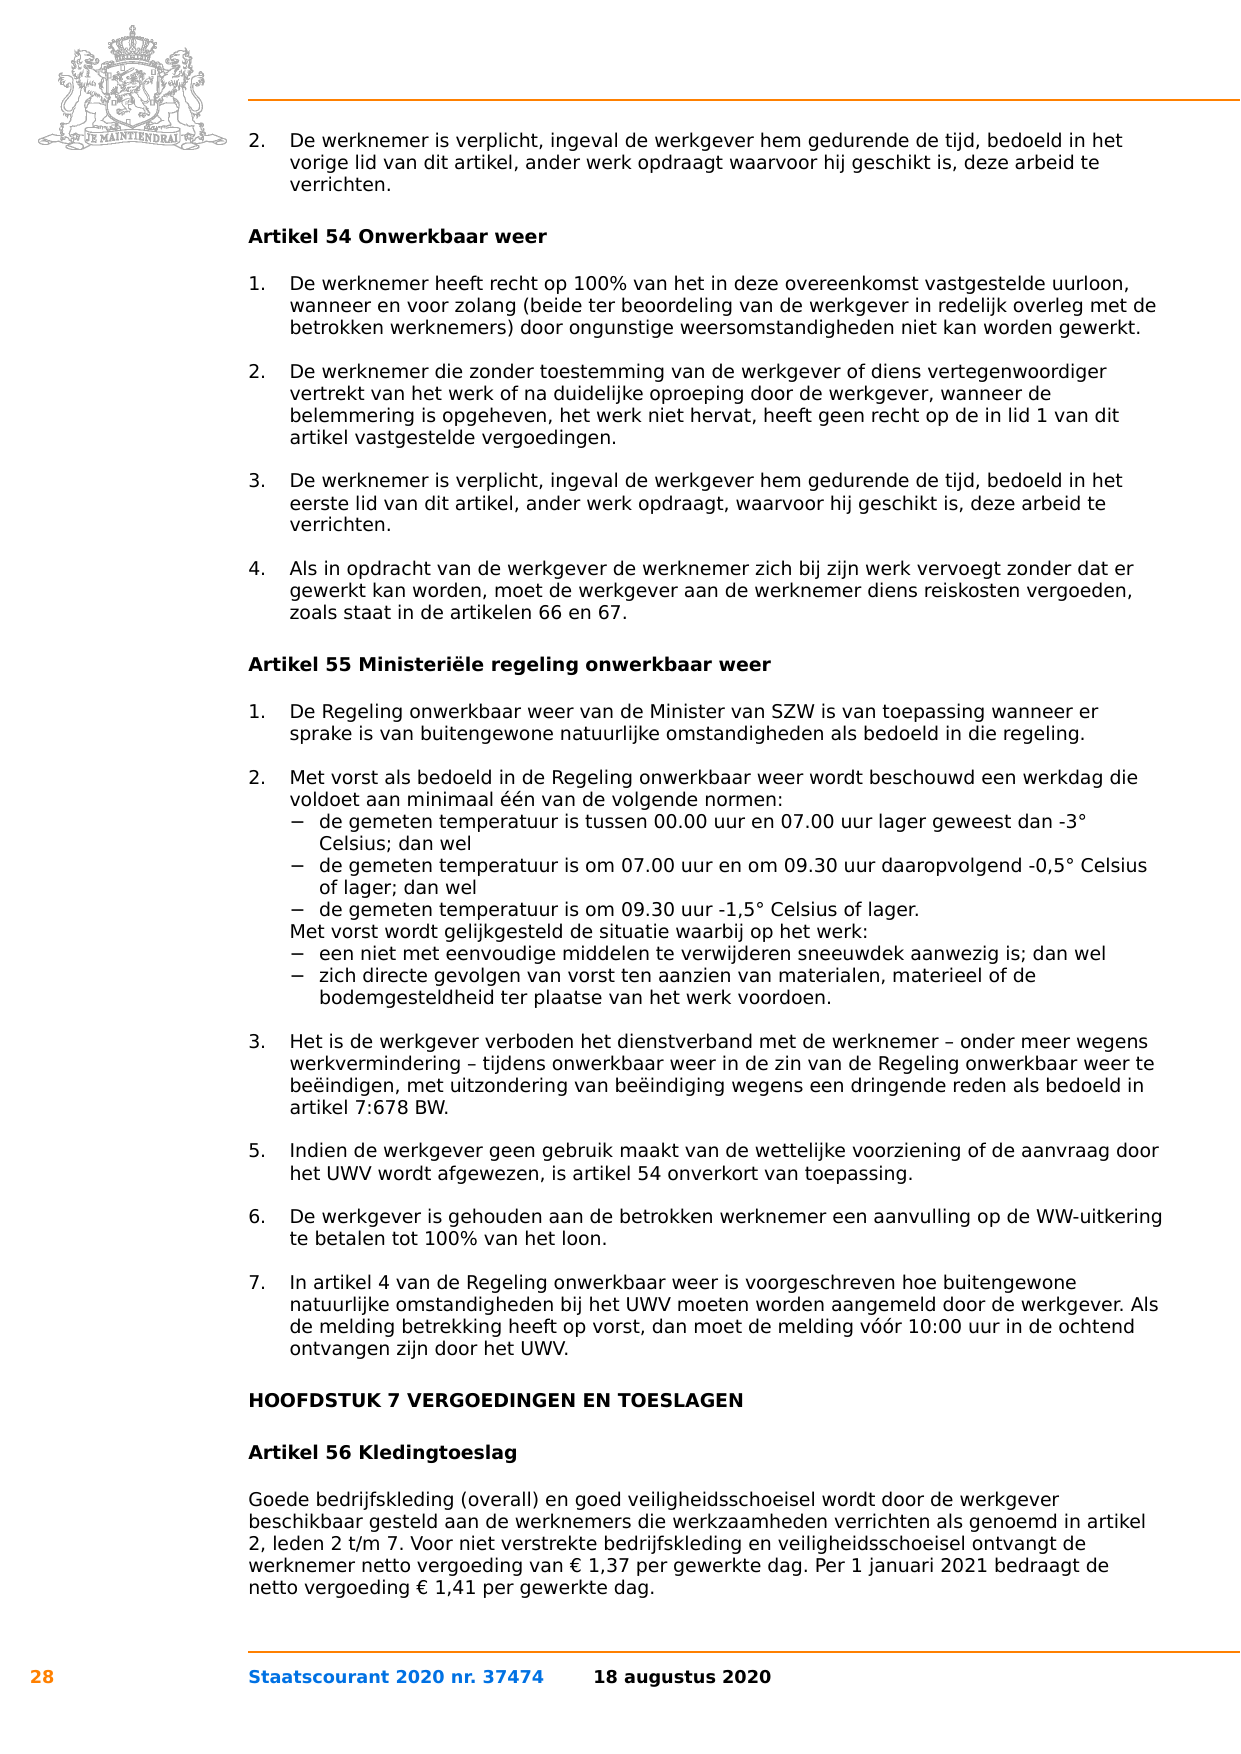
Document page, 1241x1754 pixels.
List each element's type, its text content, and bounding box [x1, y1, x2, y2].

text − zich directe gevolgen van vorst ten aanzien van materialen, materieel of de bodemgesteldheid ter plaatse van het werk voordoen. [289, 965, 1163, 1009]
text 1. De Regeling onwerkbaar weer van de Minister van SZW is van toepassing wanneer er sprake is van buitengewone natuurlijke omstandigheden als bedoeld in die regeling. [248, 701, 1163, 745]
text 3. De werknemer is verplicht, ingeval de werkgever hem gedurende de tijd, bedoeld in het eerste lid van dit artikel, ander werk opdraagt, waarvoor hij geschikt is, deze arbeid te verrichten. [248, 470, 1163, 536]
text − een niet met eenvoudige middelen te verwijderen sneeuwdek aanwezig is; dan wel [289, 943, 1163, 965]
text 6. De werkgever is gehouden aan de betrokken werknemer een aanvulling op de WW-uitkering te betalen tot 100% van het loon. [248, 1206, 1163, 1250]
subtitle Artikel 56 Kledingtoeslag [248, 1442, 1163, 1464]
text Goede bedrijfskleding (overall) en goed veiligheidsschoeisel wordt door de werkgever beschikbaar gesteld aan de werknemers die werkzaamheden verrichten als genoemd in artikel 2, leden 2 t/m 7. Voor niet verstrekte bedrijfskleding en veiligheidsschoeisel ontvangt de werknemer netto vergoeding van € 1,37 per gewerkte dag. Per 1 januari 2021 bedraagt de netto vergoeding € 1,41 per gewerkte dag. [248, 1489, 1163, 1599]
text − de gemeten temperatuur is tussen 00.00 uur en 07.00 uur lager geweest dan -3° Celsius; dan wel [289, 811, 1163, 855]
text 7. In artikel 4 van de Regeling onwerkbaar weer is voorgeschreven hoe buitengewone natuurlijke omstandigheden bij het UWV moeten worden aangemeld door de werkgever. Als de melding betrekking heeft op vorst, dan moet de melding vóór 10:00 uur in de ochtend ontvangen zijn door het UWV. [248, 1272, 1163, 1360]
text Met vorst wordt gelijkgesteld de situatie waarbij op het werk: [289, 921, 1163, 943]
text 1. De werknemer heeft recht op 100% van het in deze overeenkomst vastgestelde uurloon, wanneer en voor zolang (beide ter beoordeling van de werkgever in redelijk overleg met de betrokken werknemers) door ongunstige weersomstandigheden niet kan worden gewerkt. [248, 273, 1163, 339]
text 4. Als in opdracht van de werkgever de werknemer zich bij zijn werk vervoegt zonder dat er gewerkt kan worden, moet de werkgever aan de werknemer diens reiskosten vergoeden, zoals staat in de artikelen 66 en 67. [248, 558, 1163, 624]
subtitle Artikel 55 Ministeriële regeling onwerkbaar weer [248, 654, 1163, 676]
text 2. Met vorst als bedoeld in de Regeling onwerkbaar weer wordt beschouwd een werkdag die voldoet aan minimaal één van de volgende normen: [248, 767, 1163, 811]
subtitle HOOFDSTUK 7 VERGOEDINGEN EN TOESLAGEN [248, 1390, 1163, 1412]
text − de gemeten temperatuur is om 07.00 uur en om 09.30 uur daaropvolgend -0,5° Celsius of lager; dan wel [289, 855, 1163, 899]
picture [38, 25, 227, 150]
text 5. Indien de werkgever geen gebruik maakt van de wettelijke voorziening of de aanvraag door het UWV wordt afgewezen, is artikel 54 onverkort van toepassing. [248, 1140, 1163, 1184]
text 2. De werknemer is verplicht, ingeval de werkgever hem gedurende de tijd, bedoeld in het vorige lid van dit artikel, ander werk opdraagt waarvoor hij geschikt is, deze arbeid te verrichten. [248, 130, 1163, 196]
subtitle Artikel 54 Onwerkbaar weer [248, 226, 1163, 248]
text 3. Het is de werkgever verboden het dienstverband met de werknemer – onder meer wegens werkvermindering – tijdens onwerkbaar weer in de zin van de Regeling onwerkbaar weer te beëindigen, met uitzondering van beëindiging wegens een dringende reden als bedoeld in artikel 7:678 BW. [248, 1031, 1163, 1118]
text − de gemeten temperatuur is om 09.30 uur -1,5° Celsius of lager. [289, 899, 1163, 921]
text 2. De werknemer die zonder toestemming van de werkgever of diens vertegenwoordiger vertrekt van het werk of na duidelijke oproeping door de werkgever, wanneer de belemmering is opgeheven, het werk niet hervat, heeft geen recht op de in lid 1 van dit artikel vastgestelde vergoedingen. [248, 361, 1163, 448]
